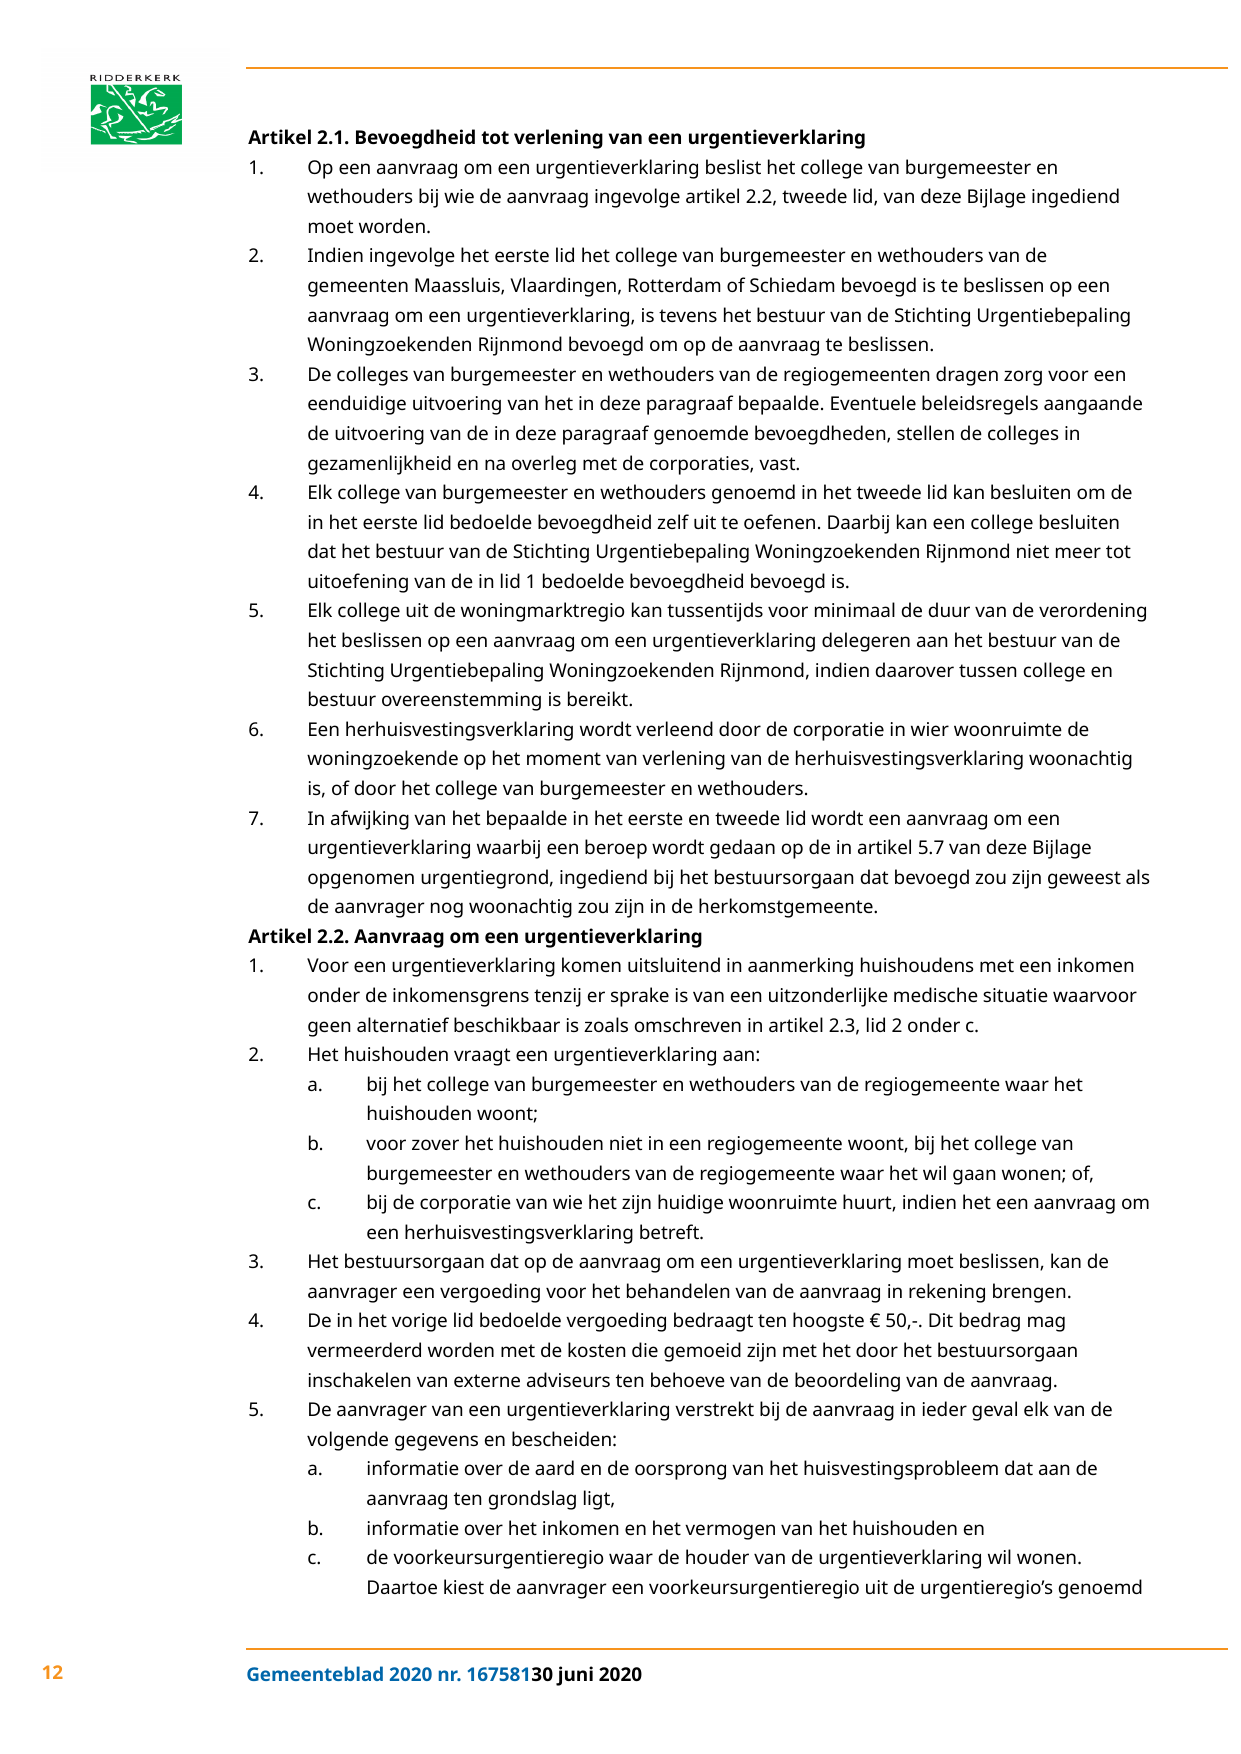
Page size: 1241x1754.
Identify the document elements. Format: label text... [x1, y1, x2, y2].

list Een herhuisvestingsverklaring wordt verleend door de corporatie in wier woonruimte de woningzoekende op het moment van verlening van de herhuisvestingsverklaring woonachtig is, of door het college van burgemeester en wethouders. [248, 716, 1152, 801]
list Voor een urgentieverklaring komen uitsluitend in aanmerking huishoudens met een inkomen onder de inkomensgrens tenzij er sprake is van een uitzonderlijke medische situatie waarvoor geen alternatief beschikbaar is zoals omschreven in artikel 2.3, lid 2 onder c. [248, 953, 1152, 1038]
picture [41, 47, 231, 172]
text Artikel 2.1. Bevoegdheid tot verlening van een urgentieverklaring [248, 124, 1152, 150]
list bij de corporatie van wie het zijn huidige woonruimte huurt, indien het een aanvraag om een herhuisvestingsverklaring betreft. [307, 1189, 1152, 1245]
list De in het vorige lid bedoelde vergoeding bedraagt ten hoogste € 50,-. Dit bedrag mag vermeerderd worden met de kosten die gemoeid zijn met het door het bestuursorgaan inschakelen van externe adviseurs ten behoeve van de beoordeling van de aanvraag. [248, 1308, 1152, 1393]
list Het huishouden vraagt een urgentieverklaring aan: [248, 1041, 1152, 1067]
list De colleges van burgemeester en wethouders van de regiogemeenten dragen zorg voor een eenduidige uitvoering van het in deze paragraaf bepaalde. Eventuele beleidsregels aangaande de uitvoering van de in deze paragraaf genoemde bevoegdheden, stellen de colleges in gezamenlijkheid en na overleg met de corporaties, vast. [248, 361, 1152, 476]
list Elk college uit de woningmarktregio kan tussentijds voor minimaal de duur van de verordening het beslissen op een aanvraag om een urgentieverklaring delegeren aan het bestuur van de Stichting Urgentiebepaling Woningzoekenden Rijnmond, indien daarover tussen college en bestuur overeenstemming is bereikt. [248, 598, 1152, 712]
list voor zover het huishouden niet in een regiogemeente woont, bij het college van burgemeester en wethouders van de regiogemeente waar het wil gaan wonen; of, [307, 1130, 1152, 1186]
list de voorkeursurgentieregio waar de houder van de urgentieverklaring wil wonen. Daartoe kiest de aanvrager een voorkeursurgentieregio uit de urgentieregio’s genoemd [307, 1544, 1152, 1600]
list Elk college van burgemeester en wethouders genoemd in het tweede lid kan besluiten om de in het eerste lid bedoelde bevoegdheid zelf uit te oefenen. Daarbij kan een college besluiten dat het bestuur van de Stichting Urgentiebepaling Woningzoekenden Rijnmond niet meer tot uitoefening van de in lid 1 bedoelde bevoegdheid bevoegd is. [248, 479, 1152, 594]
list informatie over het inkomen en het vermogen van het huishouden en [307, 1515, 1152, 1541]
list informatie over de aard en de oorsprong van het huisvestingsprobleem dat aan de aanvraag ten grondslag ligt, [307, 1456, 1152, 1511]
list Indien ingevolge het eerste lid het college van burgemeester en wethouders van de gemeenten Maassluis, Vlaardingen, Rotterdam of Schiedam bevoegd is te beslissen op een aanvraag om een urgentieverklaring, is tevens het bestuur van de Stichting Urgentiebepaling Woningzoekenden Rijnmond bevoegd om op de aanvraag te beslissen. [248, 243, 1152, 357]
list De aanvrager van een urgentieverklaring verstrekt bij de aanvraag in ieder geval elk van de volgende gegevens en bescheiden: [248, 1396, 1152, 1452]
list bij het college van burgemeester en wethouders van de regiogemeente waar het huishouden woont; [307, 1071, 1152, 1126]
list In afwijking van het bepaalde in het eerste en tweede lid wordt een aanvraag om een urgentieverklaring waarbij een beroep wordt gedaan op de in artikel 5.7 van deze Bijlage opgenomen urgentiegrond, ingediend bij het bestuursorgaan dat bevoegd zou zijn geweest als de aanvrager nog woonachtig zou zijn in de herkomstgemeente. [248, 805, 1152, 919]
list Op een aanvraag om een urgentieverklaring beslist het college van burgemeester en wethouders bij wie de aanvraag ingevolge artikel 2.2, tweede lid, van deze Bijlage ingediend moet worden. [248, 154, 1152, 239]
text Artikel 2.2. Aanvraag om een urgentieverklaring [248, 923, 1152, 949]
list Het bestuursorgaan dat op de aanvraag om een urgentieverklaring moet beslissen, kan de aanvrager een vergoeding voor het behandelen van de aanvraag in rekening brengen. [248, 1248, 1152, 1304]
